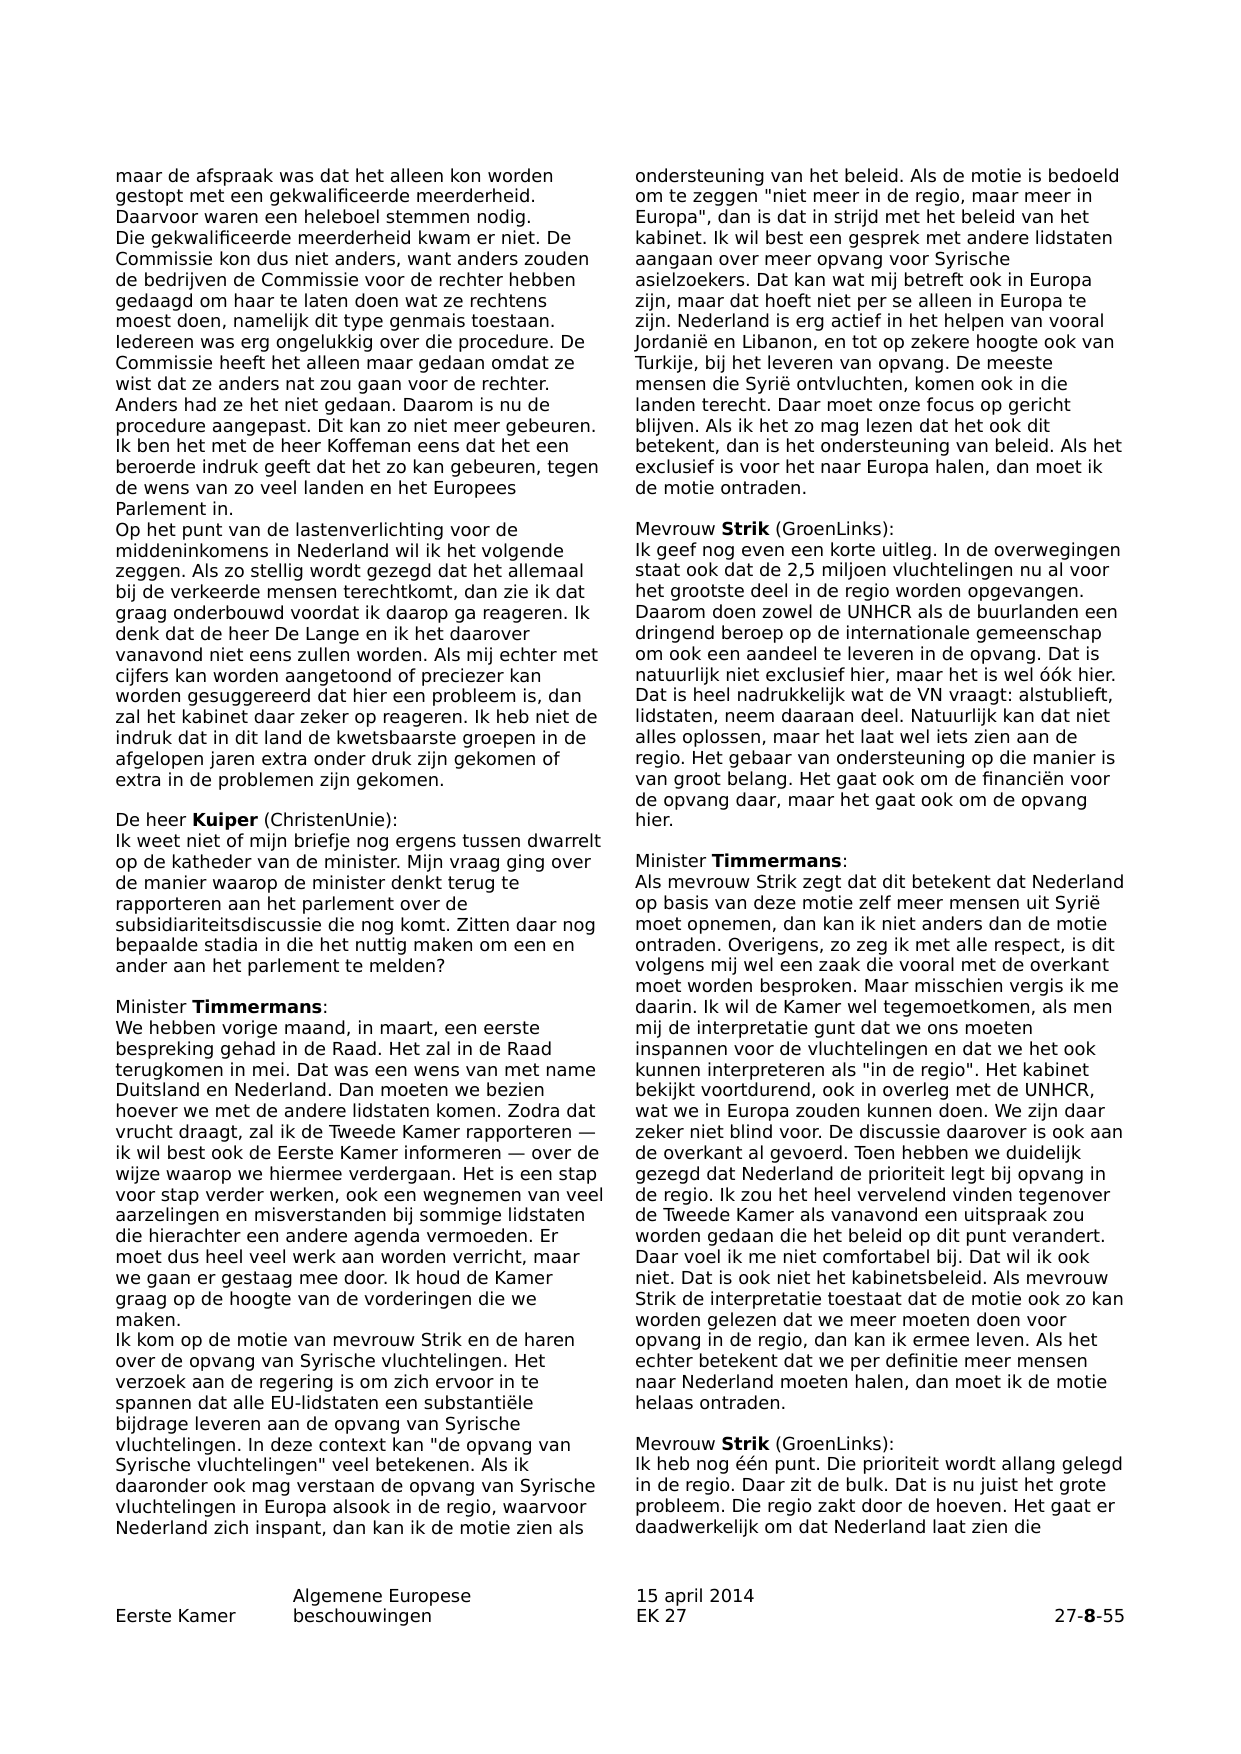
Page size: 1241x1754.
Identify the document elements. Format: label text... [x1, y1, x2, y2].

text Ik heb nog één punt. Die prioriteit wordt allang gelegd in de regio. Daar zit de bulk. Dat is nu juist het grote probleem. Die regio zakt door de hoeven. Het gaat er daadwerkelijk om dat Nederland laat zien die [635, 1454, 1125, 1537]
text Die gekwalificeerde meerderheid kwam er niet. De Commissie kon dus niet anders, want anders zouden de bedrijven de Commissie voor de rechter hebben gedaagd om haar te laten doen wat ze rechtens moest doen, namelijk dit type genmais toestaan. Iedereen was erg ongelukkig over die procedure. De Commissie heeft het alleen maar gedaan omdat ze wist dat ze anders nat zou gaan voor de rechter. Anders had ze het niet gedaan. Daarom is nu de procedure aangepast. Dit kan zo niet meer gebeuren. Ik ben het met de heer Koffeman eens dat het een beroerde indruk geeft dat het zo kan gebeuren, tegen de wens van zo veel landen en het Europees Parlement in. [115, 228, 605, 519]
text Minister Timmermans: [115, 997, 605, 1018]
text We hebben vorige maand, in maart, een eerste bespreking gehad in de Raad. Het zal in de Raad terugkomen in mei. Dat was een wens van met name Duitsland en Nederland. Dan moeten we bezien hoever we met de andere lidstaten komen. Zodra dat vrucht draagt, zal ik de Tweede Kamer rapporteren — ik wil best ook de Eerste Kamer informeren — over de wijze waarop we hiermee verdergaan. Het is een stap voor stap verder werken, ook een wegnemen van veel aarzelingen en misverstanden bij sommige lidstaten die hierachter een andere agenda vermoeden. Er moet dus heel veel werk aan worden verricht, maar we gaan er gestaag mee door. Ik houd de Kamer graag op de hoogte van de vorderingen die we maken. [115, 1018, 605, 1330]
text Mevrouw Strik (GroenLinks): [635, 519, 1125, 539]
text Mevrouw Strik (GroenLinks): [635, 1433, 1125, 1454]
text Minister Timmermans: [635, 851, 1125, 872]
text Op het punt van de lastenverlichting voor de middeninkomens in Nederland wil ik het volgende zeggen. Als zo stellig wordt gezegd dat het allemaal bij de verkeerde mensen terechtkomt, dan zie ik dat graag onderbouwd voordat ik daarop ga reageren. Ik denk dat de heer De Lange en ik het daarover vanavond niet eens zullen worden. Als mij echter met cijfers kan worden aangetoond of preciezer kan worden gesuggereerd dat hier een probleem is, dan zal het kabinet daar zeker op reageren. Ik heb niet de indruk dat in dit land de kwetsbaarste groepen in de afgelopen jaren extra onder druk zijn gekomen of extra in de problemen zijn gekomen. [115, 519, 605, 790]
text Als mevrouw Strik zegt dat dit betekent dat Nederland op basis van deze motie zelf meer mensen uit Syrië moet opnemen, dan kan ik niet anders dan de motie ontraden. Overigens, zo zeg ik met alle respect, is dit volgens mij wel een zaak die vooral met de overkant moet worden besproken. Maar misschien vergis ik me daarin. Ik wil de Kamer wel tegemoetkomen, als men mij de interpretatie gunt dat we ons moeten inspannen voor de vluchtelingen en dat we het ook kunnen interpreteren als "in de regio". Het kabinet bekijkt voortdurend, ook in overleg met de UNHCR, wat we in Europa zouden kunnen doen. We zijn daar zeker niet blind voor. De discussie daarover is ook aan de overkant al gevoerd. Toen hebben we duidelijk gezegd dat Nederland de prioriteit legt bij opvang in de regio. Ik zou het heel vervelend vinden tegenover de Tweede Kamer als vanavond een uitspraak zou worden gedaan die het beleid op dit punt verandert. Daar voel ik me niet comfortabel bij. Dat wil ik ook niet. Dat is ook niet het kabinetsbeleid. Als mevrouw Strik de interpretatie toestaat dat de motie ook zo kan worden gelezen dat we meer moeten doen voor opvang in de regio, dan kan ik ermee leven. Als het echter betekent dat we per definitie meer mensen naar Nederland moeten halen, dan moet ik de motie helaas ontraden. [635, 872, 1125, 1413]
text Ik kom op de motie van mevrouw Strik en de haren over de opvang van Syrische vluchtelingen. Het verzoek aan de regering is om zich ervoor in te spannen dat alle EU-lidstaten een substantiële bijdrage leveren aan de opvang van Syrische vluchtelingen. In deze context kan "de opvang van Syrische vluchtelingen" veel betekenen. Als ik daaronder ook mag verstaan de opvang van Syrische vluchtelingen in Europa alsook in de regio, waarvoor Nederland zich inspant, dan kan ik de motie zien als [115, 1330, 605, 1538]
text ondersteuning van het beleid. Als de motie is bedoeld om te zeggen "niet meer in de regio, maar meer in Europa", dan is dat in strijd met het beleid van het kabinet. Ik wil best een gesprek met andere lidstaten aangaan over meer opvang voor Syrische asielzoekers. Dat kan wat mij betreft ook in Europa zijn, maar dat hoeft niet per se alleen in Europa te zijn. Nederland is erg actief in het helpen van vooral Jordanië en Libanon, en tot op zekere hoogte ook van Turkije, bij het leveren van opvang. De meeste mensen die Syrië ontvluchten, komen ook in die landen terecht. Daar moet onze focus op gericht blijven. Als ik het zo mag lezen dat het ook dit betekent, dan is het ondersteuning van beleid. Als het exclusief is voor het naar Europa halen, dan moet ik de motie ontraden. [635, 165, 1125, 499]
text maar de afspraak was dat het alleen kon worden gestopt met een gekwalificeerde meerderheid. Daarvoor waren een heleboel stemmen nodig. [115, 165, 605, 228]
text Ik weet niet of mijn briefje nog ergens tussen dwarrelt op de katheder van de minister. Mijn vraag ging over de manier waarop de minister denkt terug te rapporteren aan het parlement over de subsidiariteitsdiscussie die nog komt. Zitten daar nog bepaalde stadia in die het nuttig maken om een en ander aan het parlement te melden? [115, 831, 605, 977]
text Ik geef nog even een korte uitleg. In de overwegingen staat ook dat de 2,5 miljoen vluchtelingen nu al voor het grootste deel in de regio worden opgevangen. Daarom doen zowel de UNHCR als de buurlanden een dringend beroep op de internationale gemeenschap om ook een aandeel te leveren in de opvang. Dat is natuurlijk niet exclusief hier, maar het is wel óók hier. Dat is heel nadrukkelijk wat de VN vraagt: alstublieft, lidstaten, neem daaraan deel. Natuurlijk kan dat niet alles oplossen, maar het laat wel iets zien aan de regio. Het gebaar van ondersteuning op die manier is van groot belang. Het gaat ook om de financiën voor de opvang daar, maar het gaat ook om de opvang hier. [635, 539, 1125, 831]
text De heer Kuiper (ChristenUnie): [115, 810, 605, 831]
